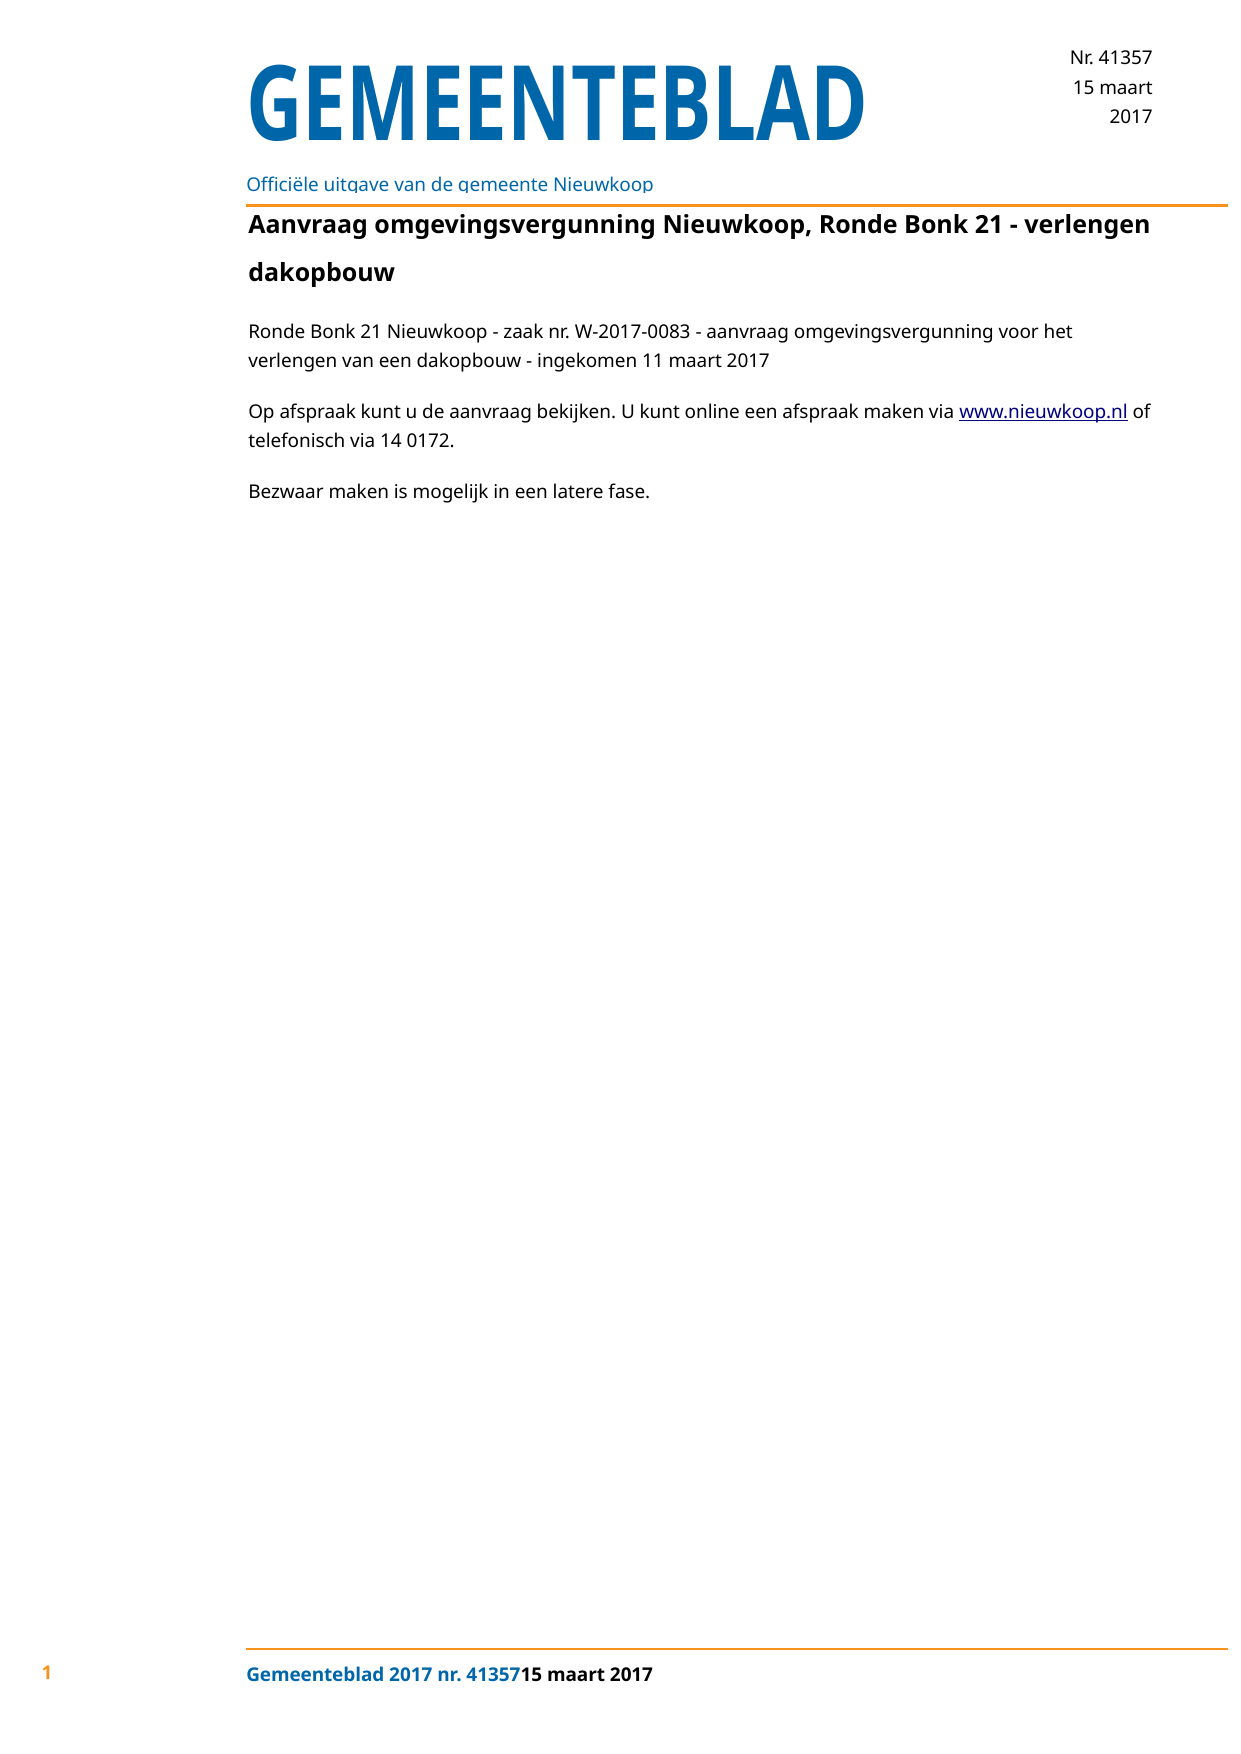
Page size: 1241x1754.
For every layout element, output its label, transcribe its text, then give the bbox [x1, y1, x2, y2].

text Bezwaar maken is mogelijk in een latere fase. [248, 478, 1152, 504]
picture [41, 47, 231, 172]
text Op afspraak kunt u de aanvraag bekijken. U kunt online een afspraak maken via www.nieuwkoop.nl of telefonisch via 14 0172. [248, 398, 1152, 453]
text Aanvraag omgevingsvergunning Nieuwkoop, Ronde Bonk 21 - verlengen dakopbouw [248, 207, 1152, 288]
text Ronde Bonk 21 Nieuwkoop - zaak nr. W-2017-0083 - aanvraag omgevingsvergunning voor het verlengen van een dakopbouw - ingekomen 11 maart 2017 [248, 318, 1152, 373]
